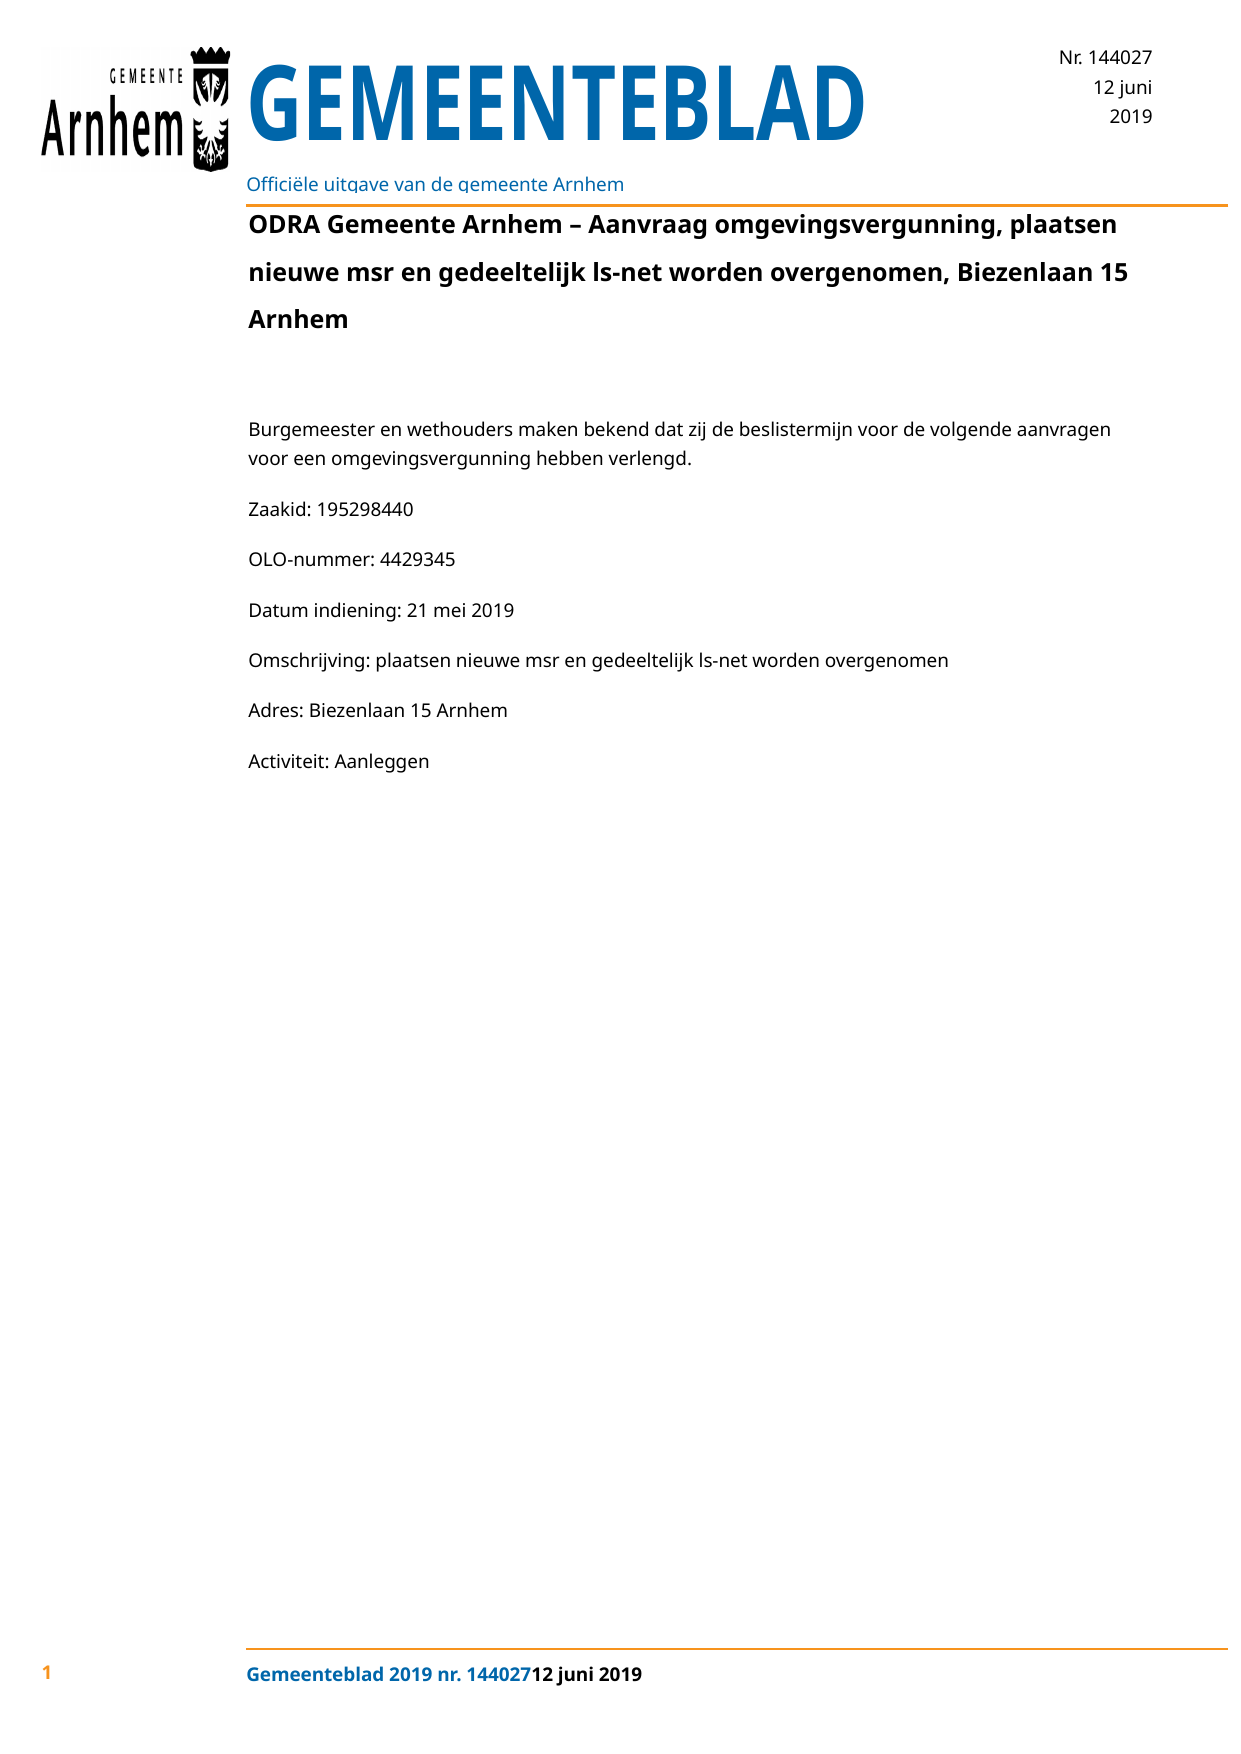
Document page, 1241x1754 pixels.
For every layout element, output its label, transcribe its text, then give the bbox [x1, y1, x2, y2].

text Adres: Biezenlaan 15 Arnhem [248, 698, 1152, 723]
text Datum indiening: 21 mei 2019 [248, 597, 1152, 622]
text OLO-nummer: 4429345 [248, 546, 1152, 572]
text ODRA Gemeente Arnhem – Aanvraag omgevingsvergunning, plaatsen nieuwe msr en gedeeltelijk ls-net worden overgenomen, Biezenlaan 15 Arnhem [248, 207, 1152, 336]
picture [41, 47, 231, 172]
text Burgemeester en wethouders maken bekend dat zij de beslistermijn voor de volgende aanvragen voor een omgevingsvergunning hebben verlengd. [248, 416, 1152, 471]
text Zaakid: 195298440 [248, 496, 1152, 522]
text Activiteit: Aanleggen [248, 748, 1152, 774]
text Omschrijving: plaatsen nieuwe msr en gedeeltelijk ls-net worden overgenomen [248, 647, 1152, 673]
